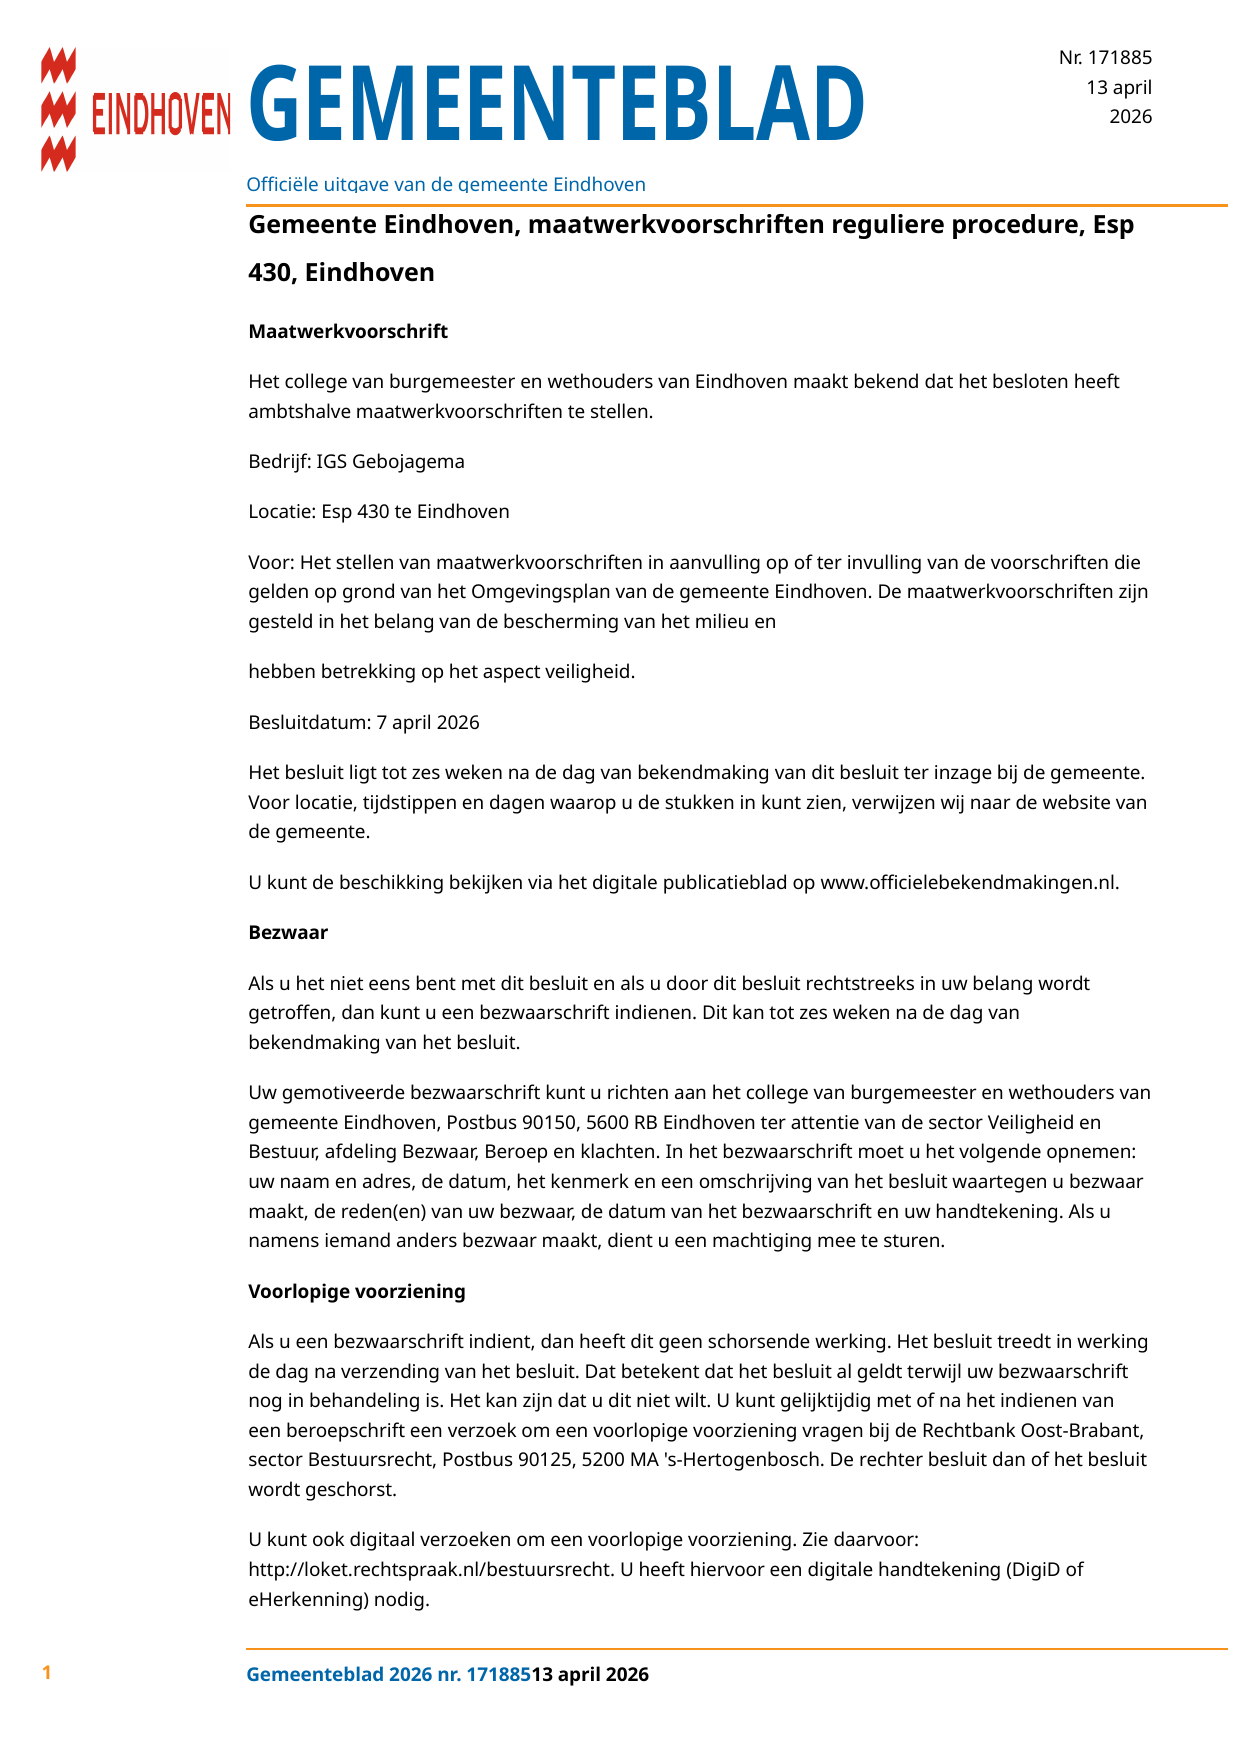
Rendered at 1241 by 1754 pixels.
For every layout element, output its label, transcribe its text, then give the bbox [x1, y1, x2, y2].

text Als u een bezwaarschrift indient, dan heeft dit geen schorsende werking. Het besluit treedt in werking de dag na verzending van het besluit. Dat betekent dat het besluit al geldt terwijl uw bezwaarschrift nog in behandeling is. Het kan zijn dat u dit niet wilt. U kunt gelijktijdig met of na het indienen van een beroepschrift een verzoek om een voorlopige voorziening vragen bij de Rechtbank Oost-Brabant, sector Bestuursrecht, Postbus 90125, 5200 MA 's‑Hertogenbosch. De rechter besluit dan of het besluit wordt geschorst. [248, 1328, 1152, 1502]
text Gemeente Eindhoven, maatwerkvoorschriften reguliere procedure, Esp 430, Eindhoven [248, 207, 1152, 288]
text Uw gemotiveerde bezwaarschrift kunt u richten aan het college van burgemeester en wethouders van gemeente Eindhoven, Postbus 90150, 5600 RB Eindhoven ter attentie van de sector Veiligheid en Bestuur, afdeling Bezwaar, Beroep en klachten. In het bezwaarschrift moet u het volgende opnemen: uw naam en adres, de datum, het kenmerk en een omschrijving van het besluit waartegen u bezwaar maakt, de reden(en) van uw bezwaar, de datum van het bezwaarschrift en uw handtekening. Als u namens iemand anders bezwaar maakt, dient u een machtiging mee te sturen. [248, 1079, 1152, 1253]
text U kunt de beschikking bekijken via het digitale publicatieblad op www.officielebekendmakingen.nl. [248, 869, 1152, 895]
text hebben betrekking op het aspect veiligheid. [248, 659, 1152, 684]
text Voor: Het stellen van maatwerkvoorschriften in aanvulling op of ter invulling van de voorschriften die gelden op grond van het Omgevingsplan van de gemeente Eindhoven. De maatwerkvoorschriften zijn gesteld in het belang van de bescherming van het milieu en [248, 549, 1152, 634]
picture [41, 47, 231, 172]
text Besluitdatum: 7 april 2026 [248, 709, 1152, 735]
text Locatie: Esp 430 te Eindhoven [248, 499, 1152, 524]
text Voorlopige voorziening [248, 1278, 1152, 1304]
text Het besluit ligt tot zes weken na de dag van bekendmaking van dit besluit ter inzage bij de gemeente. Voor locatie, tijdstippen en dagen waarop u de stukken in kunt zien, verwijzen wij naar de website van de gemeente. [248, 759, 1152, 844]
text Het college van burgemeester en wethouders van Eindhoven maakt bekend dat het besloten heeft ambtshalve maatwerkvoorschriften te stellen. [248, 368, 1152, 424]
text Als u het niet eens bent met dit besluit en als u door dit besluit rechtstreeks in uw belang wordt getroffen, dan kunt u een bezwaarschrift indienen. Dit kan tot zes weken na de dag van bekendmaking van het besluit. [248, 970, 1152, 1055]
text Bezwaar [248, 919, 1152, 945]
text Bedrijf: IGS Gebojagema [248, 448, 1152, 474]
text Maatwerkvoorschrift [248, 318, 1152, 344]
text U kunt ook digitaal verzoeken om een voorlopige voorziening. Zie daarvoor: http://loket.rechtspraak.nl/bestuursrecht. U heeft hiervoor een digitale handtekening (DigiD of eHerkenning) nodig. [248, 1527, 1152, 1612]
